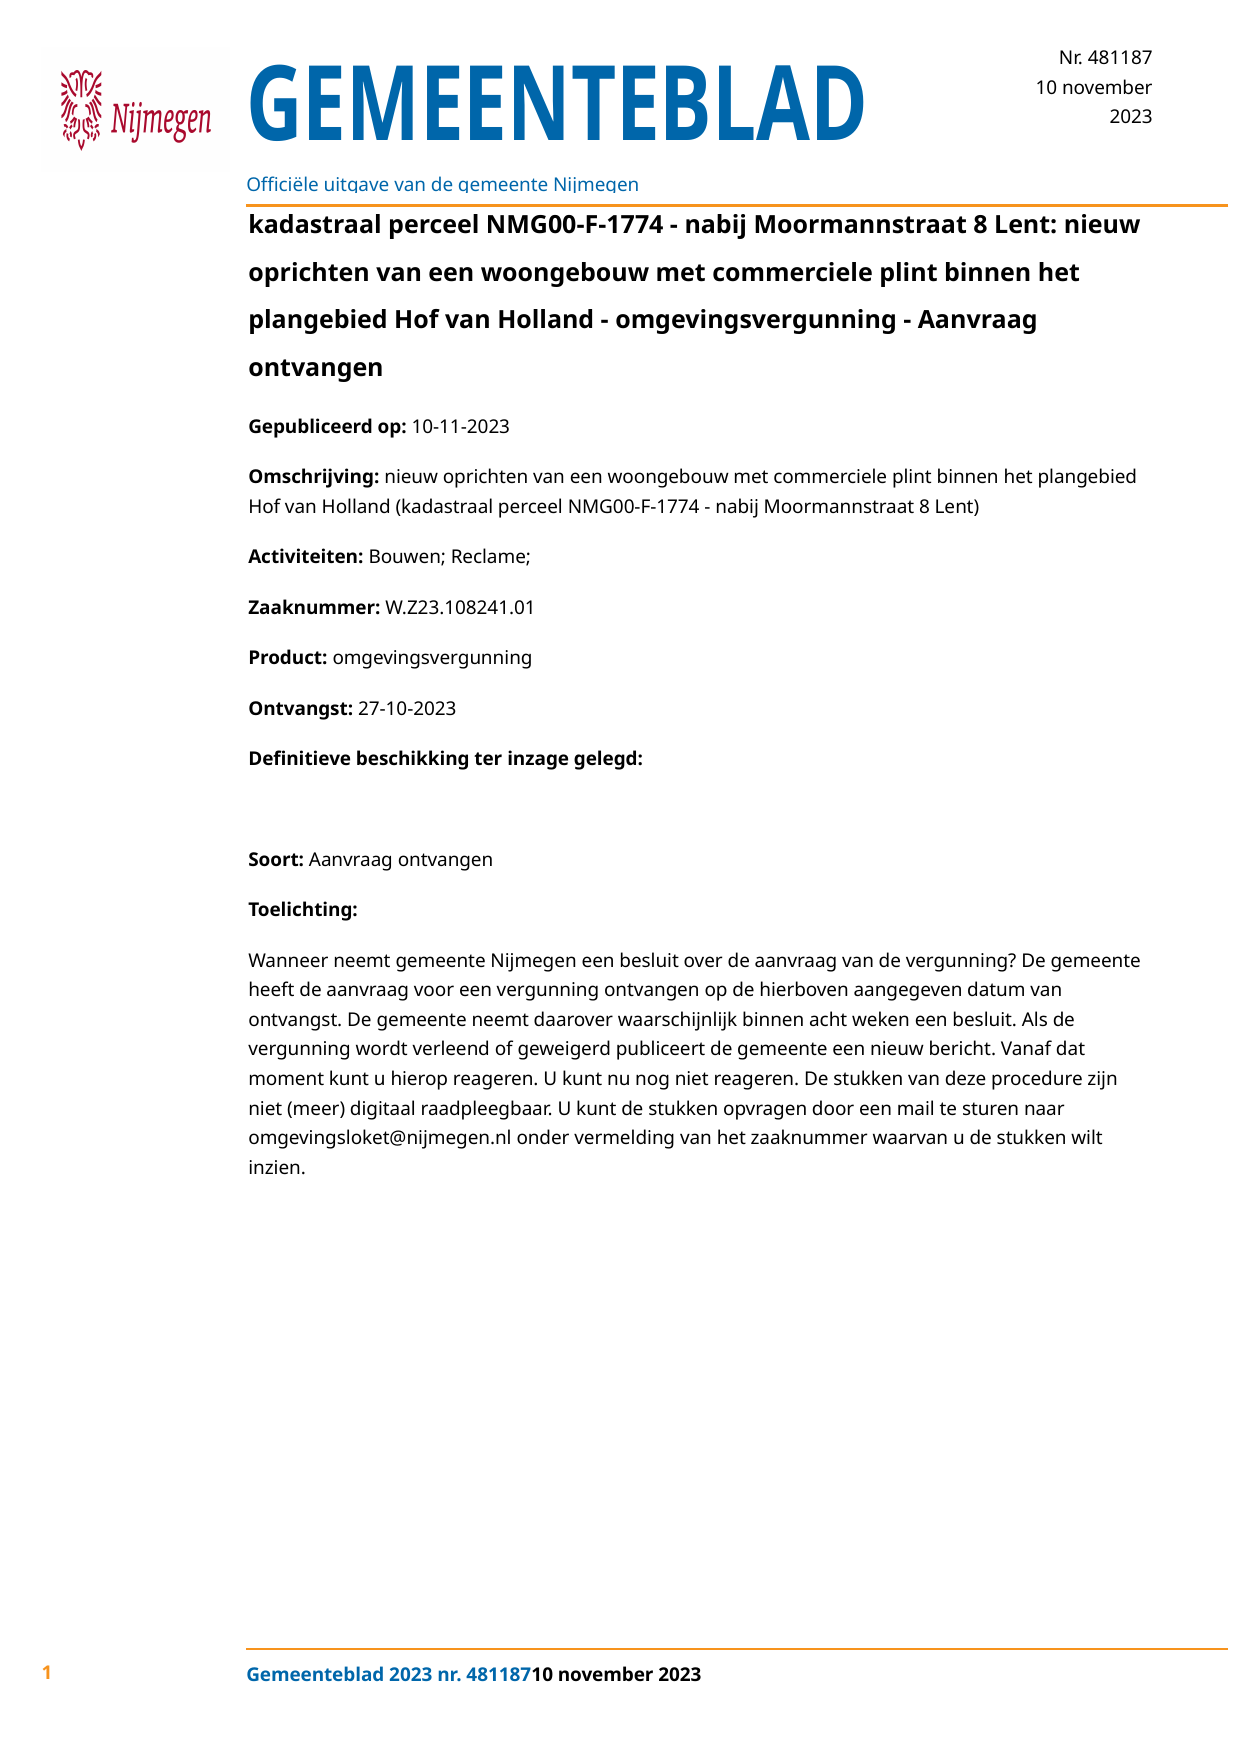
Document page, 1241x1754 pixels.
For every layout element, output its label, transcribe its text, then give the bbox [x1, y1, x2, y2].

text Ontvangst: 27-10-2023 [248, 695, 1152, 721]
text Toelichting: [248, 896, 1152, 922]
picture [41, 47, 231, 172]
text Gepubliceerd op: 10-11-2023 [248, 413, 1152, 439]
text Activiteiten: Bouwen; Reclame; [248, 543, 1152, 569]
text Omschrijving: nieuw oprichten van een woongebouw met commerciele plint binnen het plangebied Hof van Holland (kadastraal perceel NMG00-F-1774 - nabij Moormannstraat 8 Lent) [248, 463, 1152, 519]
text Soort: Aanvraag ontvangen [248, 846, 1152, 872]
text Product: omgevingsvergunning [248, 644, 1152, 670]
text Zaaknummer: W.Z23.108241.01 [248, 594, 1152, 620]
text kadastraal perceel NMG00-F-1774 - nabij Moormannstraat 8 Lent: nieuw oprichten van een woongebouw met commerciele plint binnen het plangebied Hof van Holland - omgevingsvergunning - Aanvraag ontvangen [248, 207, 1152, 384]
text Wanneer neemt gemeente Nijmegen een besluit over de aanvraag van de vergunning? De gemeente heeft de aanvraag voor een vergunning ontvangen op de hierboven aangegeven datum van ontvangst. De gemeente neemt daarover waarschijnlijk binnen acht weken een besluit. Als de vergunning wordt verleend of geweigerd publiceert de gemeente een nieuw bericht. Vanaf dat moment kunt u hierop reageren. U kunt nu nog niet reageren. De stukken van deze procedure zijn niet (meer) digitaal raadpleegbaar. U kunt de stukken opvragen door een mail te sturen naar omgevingsloket@nijmegen.nl onder vermelding van het zaaknummer waarvan u de stukken wilt inzien. [248, 947, 1152, 1180]
text Definitieve beschikking ter inzage gelegd: [248, 745, 1152, 771]
